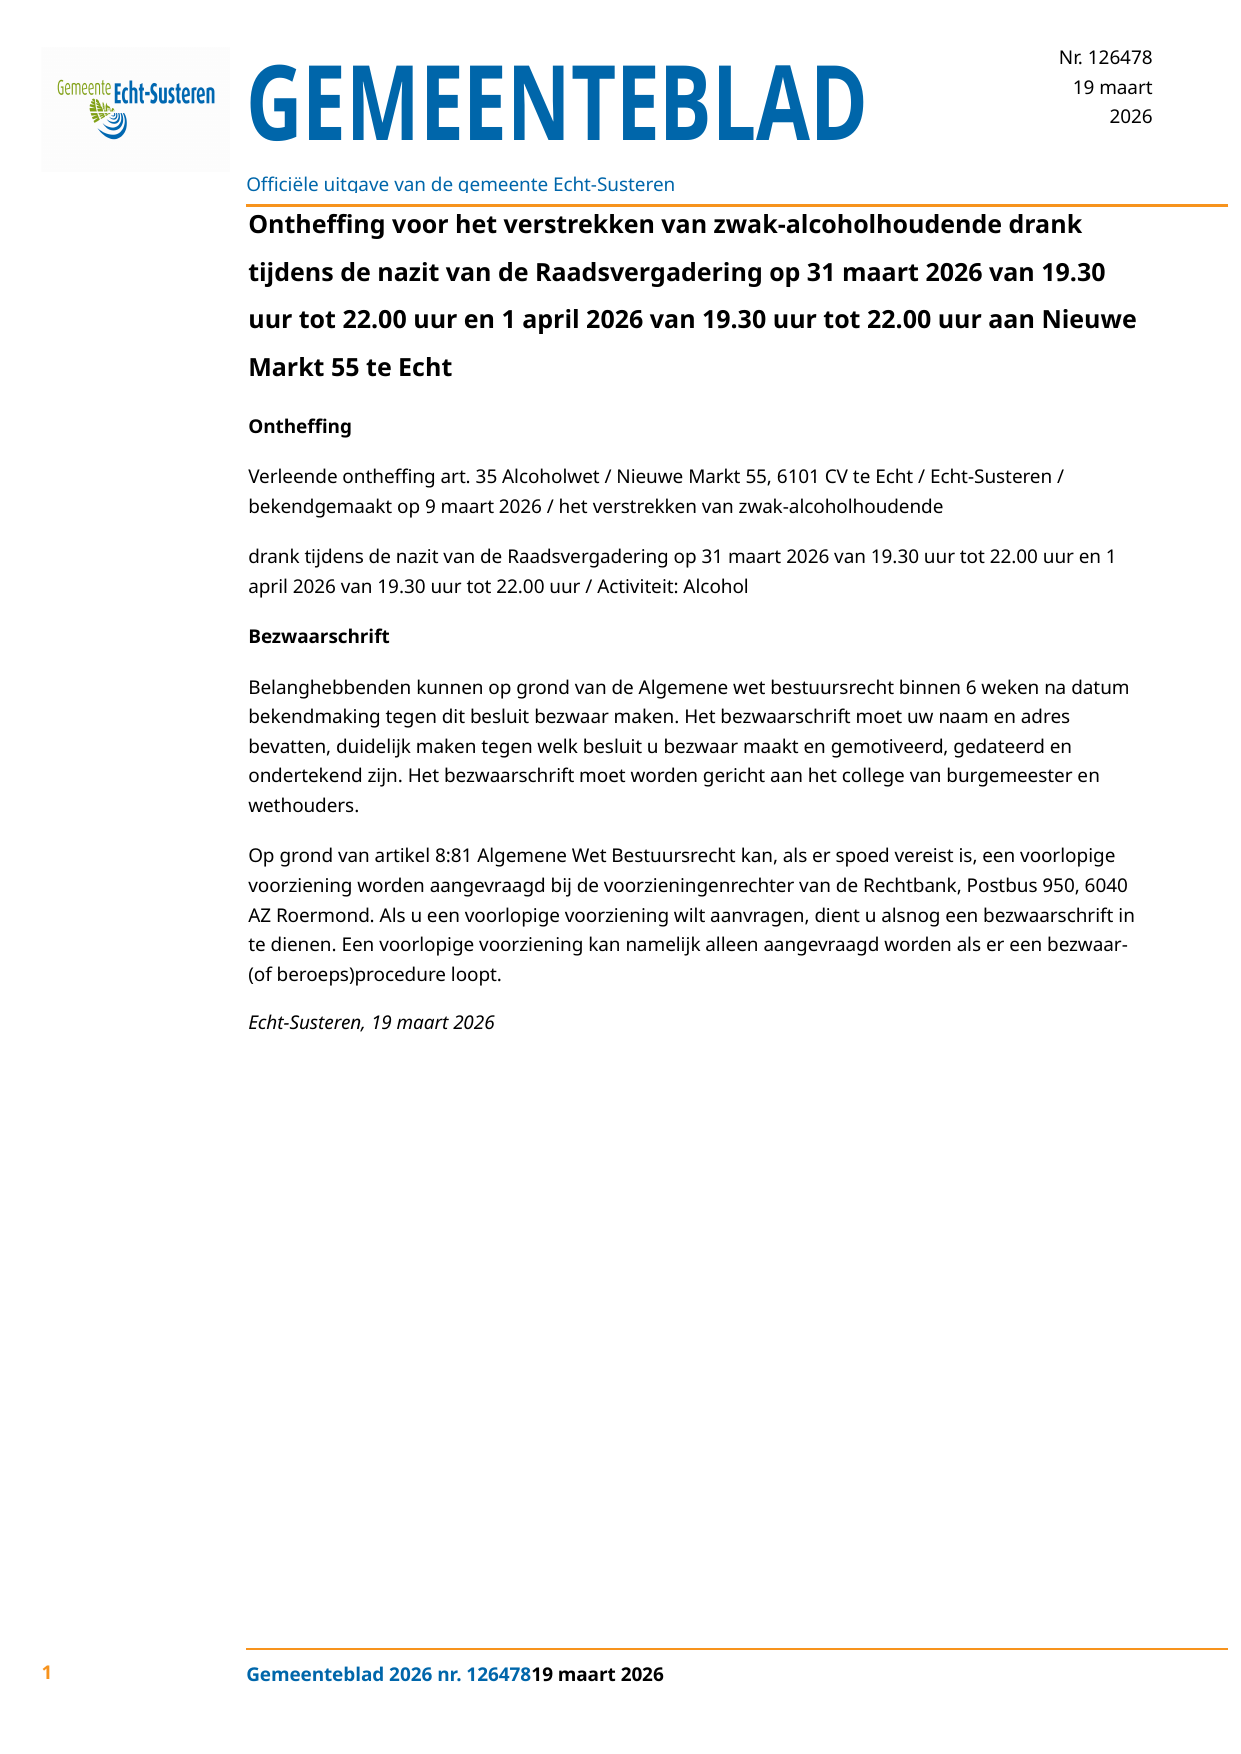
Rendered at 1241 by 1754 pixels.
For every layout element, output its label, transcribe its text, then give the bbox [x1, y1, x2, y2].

text Belanghebbenden kunnen op grond van de Algemene wet bestuursrecht binnen 6 weken na datum bekendmaking tegen dit besluit bezwaar maken. Het bezwaarschrift moet uw naam en adres bevatten, duidelijk maken tegen welk besluit u bezwaar maakt en gemotiveerd, gedateerd en ondertekend zijn. Het bezwaarschrift moet worden gericht aan het college van burgemeester en wethouders. [248, 674, 1152, 818]
picture [41, 47, 231, 172]
text Ontheffing voor het verstrekken van zwak-alcoholhoudende drank tijdens de nazit van de Raadsvergadering op 31 maart 2026 van 19.30 uur tot 22.00 uur en 1 april 2026 van 19.30 uur tot 22.00 uur aan Nieuwe Markt 55 te Echt [248, 207, 1152, 384]
text Echt-Susteren, 19 maart 2026 [248, 1009, 1152, 1034]
text drank tijdens de nazit van de Raadsvergadering op 31 maart 2026 van 19.30 uur tot 22.00 uur en 1 april 2026 van 19.30 uur tot 22.00 uur / Activiteit: Alcohol [248, 543, 1152, 599]
text Verleende ontheffing art. 35 Alcoholwet / Nieuwe Markt 55, 6101 CV te Echt / Echt-Susteren / bekendgemaakt op 9 maart 2026 / het verstrekken van zwak-alcoholhoudende [248, 463, 1152, 519]
text Bezwaarschrift [248, 623, 1152, 649]
text Ontheffing [248, 413, 1152, 439]
text Op grond van artikel 8:81 Algemene Wet Bestuursrecht kan, als er spoed vereist is, een voorlopige voorziening worden aangevraagd bij de voorzieningenrechter van de Rechtbank, Postbus 950, 6040 AZ Roermond. Als u een voorlopige voorziening wilt aanvragen, dient u alsnog een bezwaarschrift in te dienen. Een voorlopige voorziening kan namelijk alleen aangevraagd worden als er een bezwaar- (of beroeps)procedure loopt. [248, 843, 1152, 987]
